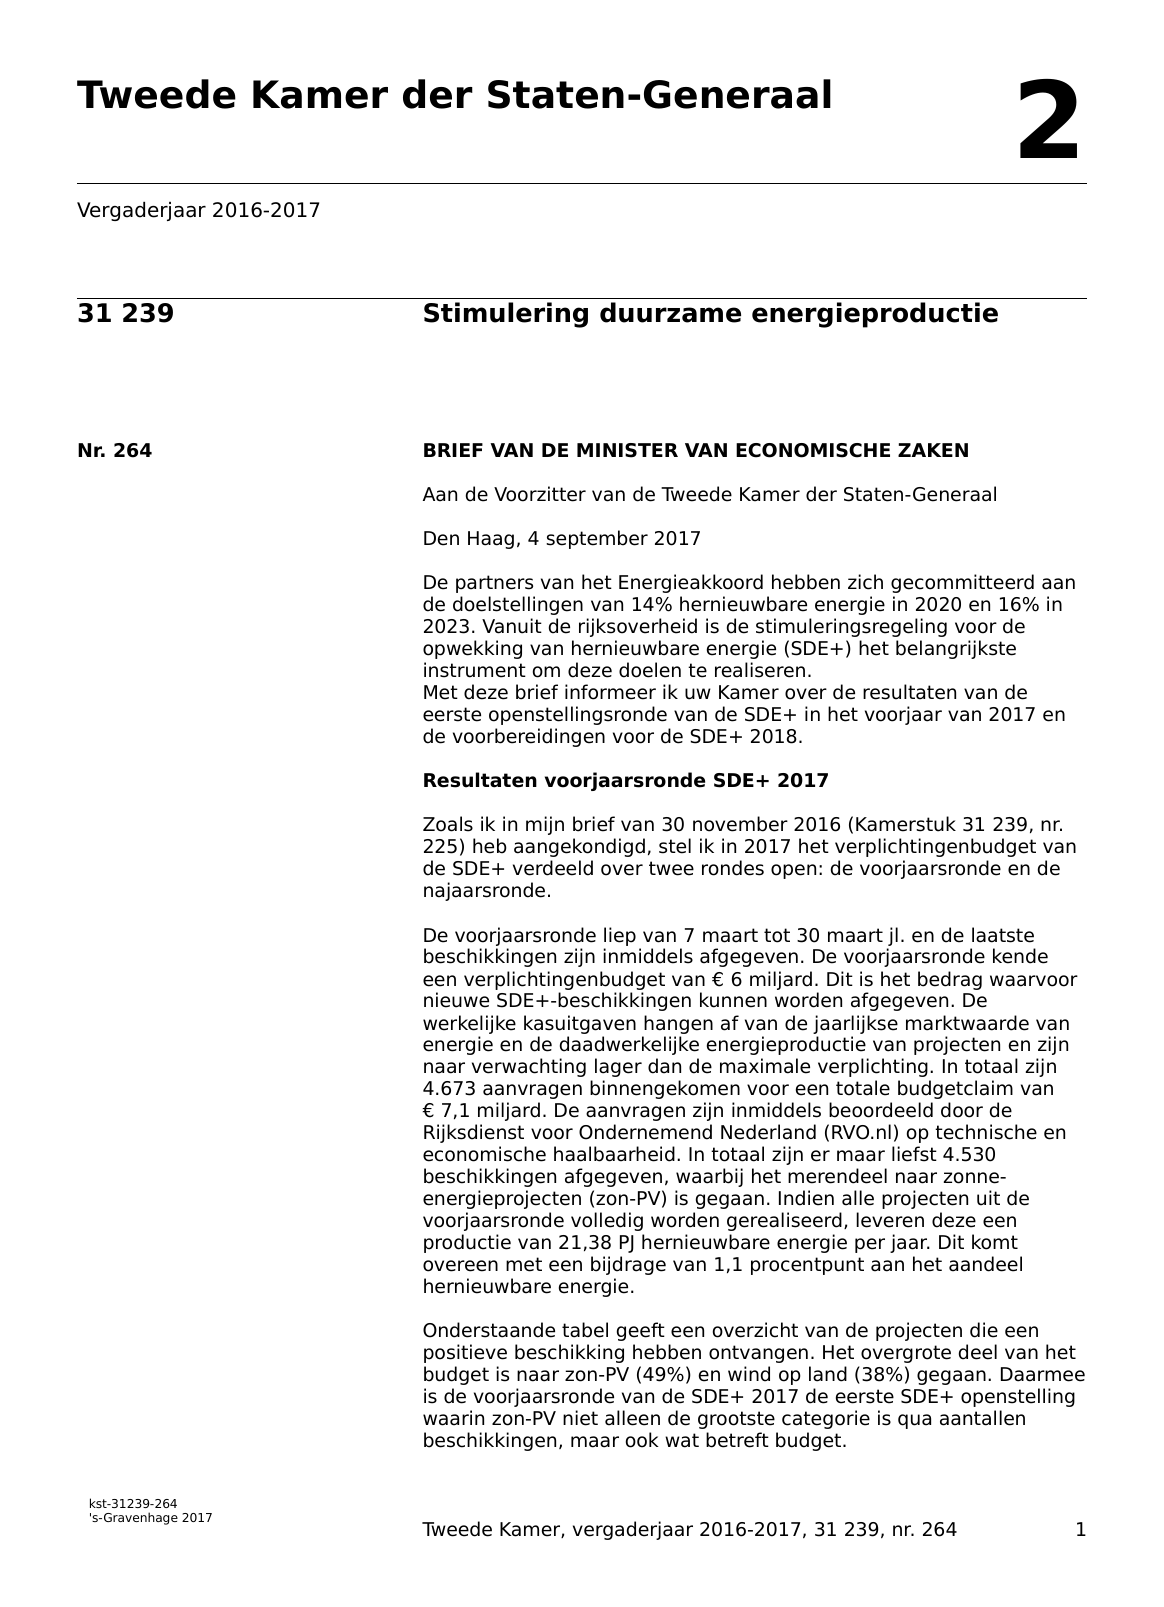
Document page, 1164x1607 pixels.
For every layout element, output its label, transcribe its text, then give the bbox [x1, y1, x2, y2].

text Den Haag, 4 september 2017 [422, 528, 1087, 550]
text kst-31239-264 [88, 1497, 323, 1511]
text Zoals ik in mijn brief van 30 november 2016 (Kamerstuk 31 239, nr. 225) heb aangekondigd, stel ik in 2017 het verplichtingenbudget van de SDE+ verdeeld over twee rondes open: de voorjaarsronde en de najaarsronde. [422, 814, 1087, 902]
subtitle Resultaten voorjaarsronde SDE+ 2017 [422, 770, 1087, 792]
table_cell Vergaderjaar 2016-2017 [77, 184, 1087, 298]
table_header 2 [886, 59, 1087, 183]
text Onderstaande tabel geeft een overzicht van de projecten die een positieve beschikking hebben ontvangen. Het overgrote deel van het budget is naar zon-PV (49%) en wind op land (38%) gegaan. Daarmee is de voorjaarsronde van de SDE+ 2017 de eerste SDE+ openstelling waarin zon-PV niet alleen de grootste categorie is qua aantallen beschikkingen, maar ook wat betreft budget. [422, 1320, 1087, 1452]
subtitle 31 239 Stimulering duurzame energieproductie [77, 299, 1087, 329]
table_header Tweede Kamer der Staten-Generaal [77, 59, 886, 183]
subtitle Nr. 264 BRIEF VAN DE MINISTER VAN ECONOMISCHE ZAKEN [77, 440, 1087, 462]
text De voorjaarsronde liep van 7 maart tot 30 maart jl. en de laatste beschikkingen zijn inmiddels afgegeven. De voorjaarsronde kende een verplichtingenbudget van € 6 miljard. Dit is het bedrag waarvoor nieuwe SDE+-beschikkingen kunnen worden afgegeven. De werkelijke kasuitgaven hangen af van de jaarlijkse marktwaarde van energie en de daadwerkelijke energieproductie van projecten en zijn naar verwachting lager dan de maximale verplichting. In totaal zijn 4.673 aanvragen binnengekomen voor een totale budgetclaim van € 7,1 miljard. De aanvragen zijn inmiddels beoordeeld door de Rijksdienst voor Ondernemend Nederland (RVO.nl) op technische en economische haalbaarheid. In totaal zijn er maar liefst 4.530 beschikkingen afgegeven, waarbij het merendeel naar zonne-energieprojecten (zon-PV) is gegaan. Indien alle projecten uit de voorjaarsronde volledig worden gerealiseerd, leveren deze een productie van 21,38 PJ hernieuwbare energie per jaar. Dit komt overeen met een bijdrage van 1,1 procentpunt aan het aandeel hernieuwbare energie. [422, 924, 1087, 1298]
text Aan de Voorzitter van de Tweede Kamer der Staten-Generaal [422, 484, 1087, 506]
text Met deze brief informeer ik uw Kamer over de resultaten van de eerste openstellingsronde van de SDE+ in het voorjaar van 2017 en de voorbereidingen voor de SDE+ 2018. [422, 682, 1087, 748]
text De partners van het Energieakkoord hebben zich gecommitteerd aan de doelstellingen van 14% hernieuwbare energie in 2020 en 16% in 2023. Vanuit de rijksoverheid is de stimuleringsregeling voor de opwekking van hernieuwbare energie (SDE+) het belangrijkste instrument om deze doelen te realiseren. [422, 572, 1087, 682]
text 's-Gravenhage 2017 [88, 1511, 323, 1525]
